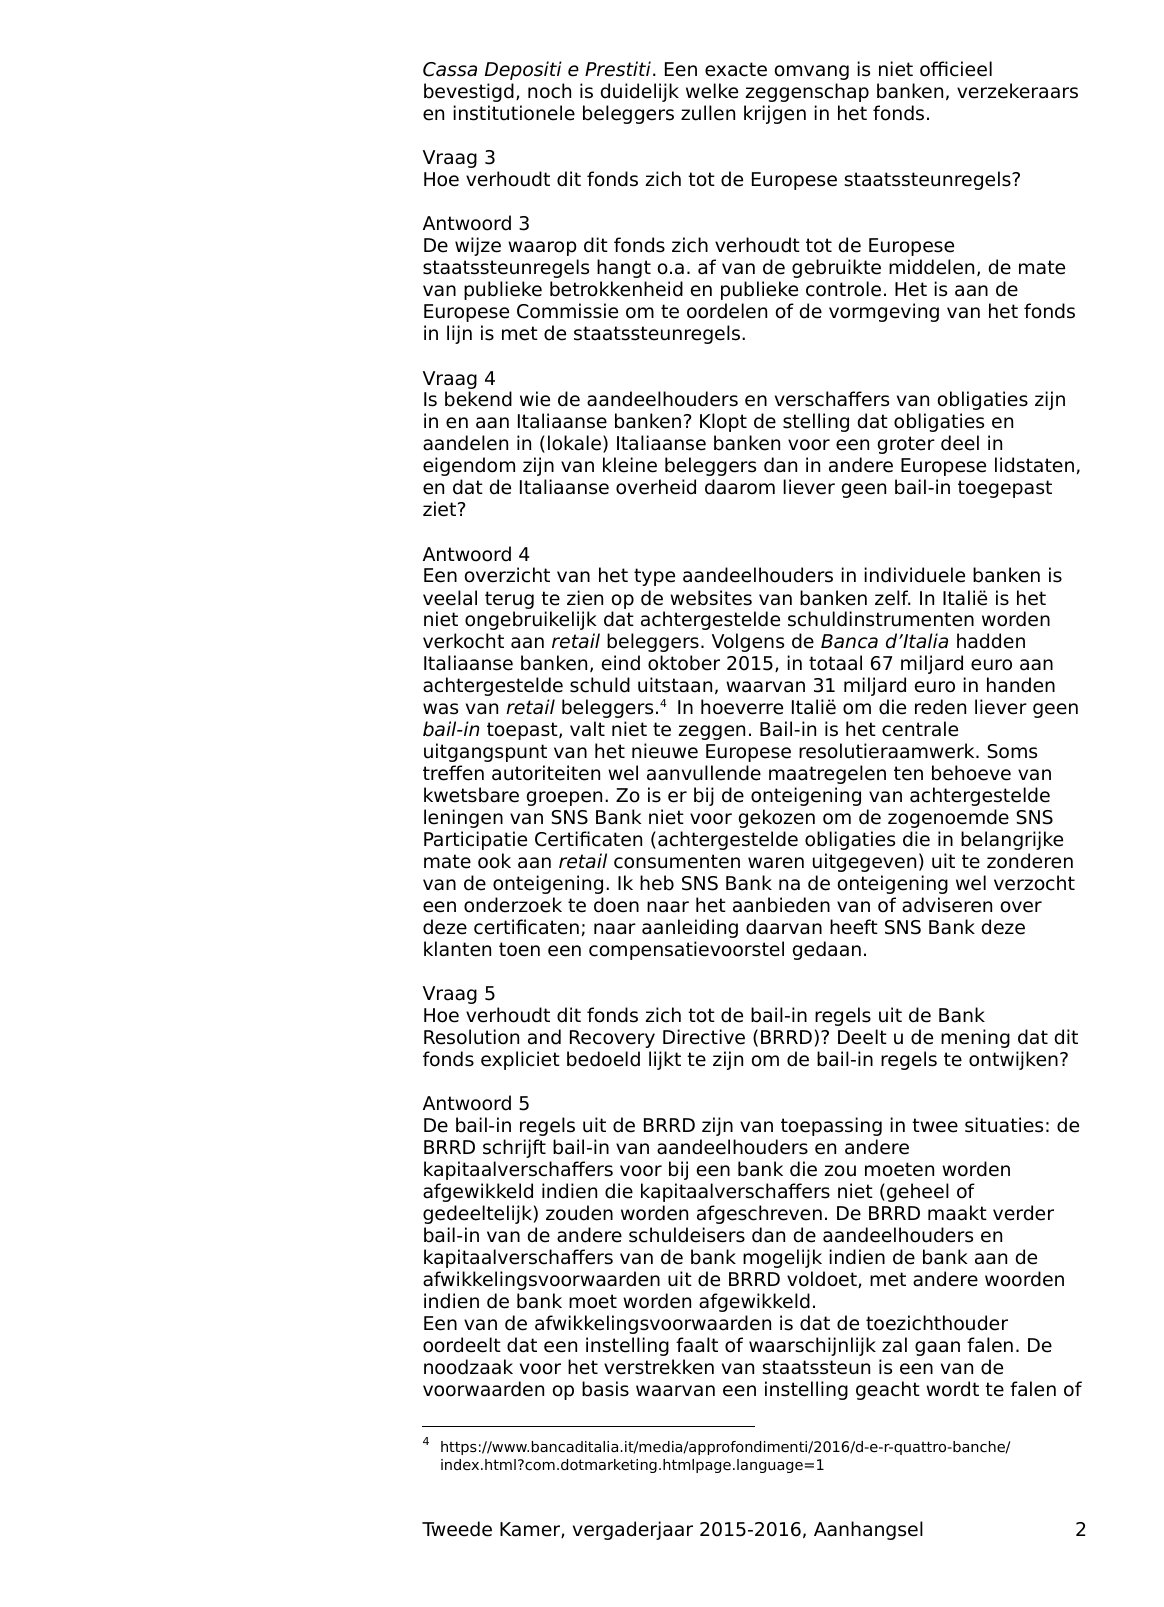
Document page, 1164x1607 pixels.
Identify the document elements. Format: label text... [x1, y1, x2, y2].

text Cassa Depositi e Prestiti. Een exacte omvang is niet officieel bevestigd, noch is duidelijk welke zeggenschap banken, verzekeraars en institutionele beleggers zullen krijgen in het fonds. [422, 59, 1087, 125]
text Antwoord 4 [422, 543, 1087, 565]
text Vraag 3 [422, 147, 1087, 169]
text Hoe verhoudt dit fonds zich tot de bail-in regels uit de Bank Resolution and Recovery Directive (BRRD)? Deelt u de mening dat dit fonds expliciet bedoeld lijkt te zijn om de bail-in regels te ontwijken? [422, 1005, 1087, 1071]
text Hoe verhoudt dit fonds zich tot de Europese staatssteunregels? [422, 169, 1087, 191]
text De wijze waarop dit fonds zich verhoudt tot de Europese staatssteunregels hangt o.a. af van de gebruikte middelen, de mate van publieke betrokkenheid en publieke controle. Het is aan de Europese Commissie om te oordelen of de vormgeving van het fonds in lijn is met de staatssteunregels. [422, 235, 1087, 345]
text Is bekend wie de aandeelhouders en verschaffers van obligaties zijn in en aan Italiaanse banken? Klopt de stelling dat obligaties en aandelen in (lokale) Italiaanse banken voor een groter deel in eigendom zijn van kleine beleggers dan in andere Europese lidstaten, en dat de Italiaanse overheid daarom liever geen bail-in toegepast ziet? [422, 389, 1087, 521]
text Antwoord 3 [422, 213, 1087, 235]
text Een overzicht van het type aandeelhouders in individuele banken is veelal terug te zien op de websites van banken zelf. In Italië is het niet ongebruikelijk dat achtergestelde schuldinstrumenten worden verkocht aan retail beleggers. Volgens de Banca d’Italia hadden Italiaanse banken, eind oktober 2015, in totaal 67 miljard euro aan achtergestelde schuld uitstaan, waarvan 31 miljard euro in handen was van retail beleggers. In hoeverre Italië om die reden liever geen bail-in toepast, valt niet te zeggen. Bail-in is het centrale uitgangspunt van het nieuwe Europese resolutieraamwerk. Soms treffen autoriteiten wel aanvullende maatregelen ten behoeve van kwetsbare groepen. Zo is er bij de onteigening van achtergestelde leningen van SNS Bank niet voor gekozen om de zogenoemde SNS Participatie Certificaten (achtergestelde obligaties die in belangrijke mate ook aan retail consumenten waren uitgegeven) uit te zonderen van de onteigening. Ik heb SNS Bank na de onteigening wel verzocht een onderzoek te doen naar het aanbieden van of adviseren over deze certificaten; naar aanleiding daarvan heeft SNS Bank deze klanten toen een compensatievoorstel gedaan. [422, 565, 1087, 961]
text Een van de afwikkelingsvoorwaarden is dat de toezichthouder oordeelt dat een instelling faalt of waarschijnlijk zal gaan falen. De noodzaak voor het verstrekken van staatssteun is een van de voorwaarden op basis waarvan een instelling geacht wordt te falen of [422, 1313, 1087, 1401]
text Vraag 4 [422, 367, 1087, 389]
text Vraag 5 [422, 983, 1087, 1005]
text De bail-in regels uit de BRRD zijn van toepassing in twee situaties: de BRRD schrijft bail-in van aandeelhouders en andere kapitaalverschaffers voor bij een bank die zou moeten worden afgewikkeld indien die kapitaalverschaffers niet (geheel of gedeeltelijk) zouden worden afgeschreven. De BRRD maakt verder bail-in van de andere schuldeisers dan de aandeelhouders en kapitaalverschaffers van de bank mogelijk indien de bank aan de afwikkelingsvoorwaarden uit de BRRD voldoet, met andere woorden indien de bank moet worden afgewikkeld. [422, 1115, 1087, 1313]
text https://www.bancaditalia.it/media/approfondimenti/2016/d-e-r-quattro-banche/index.html?com.dotmarketing.htmlpage.language=1 [422, 1435, 1087, 1474]
text Antwoord 5 [422, 1093, 1087, 1115]
